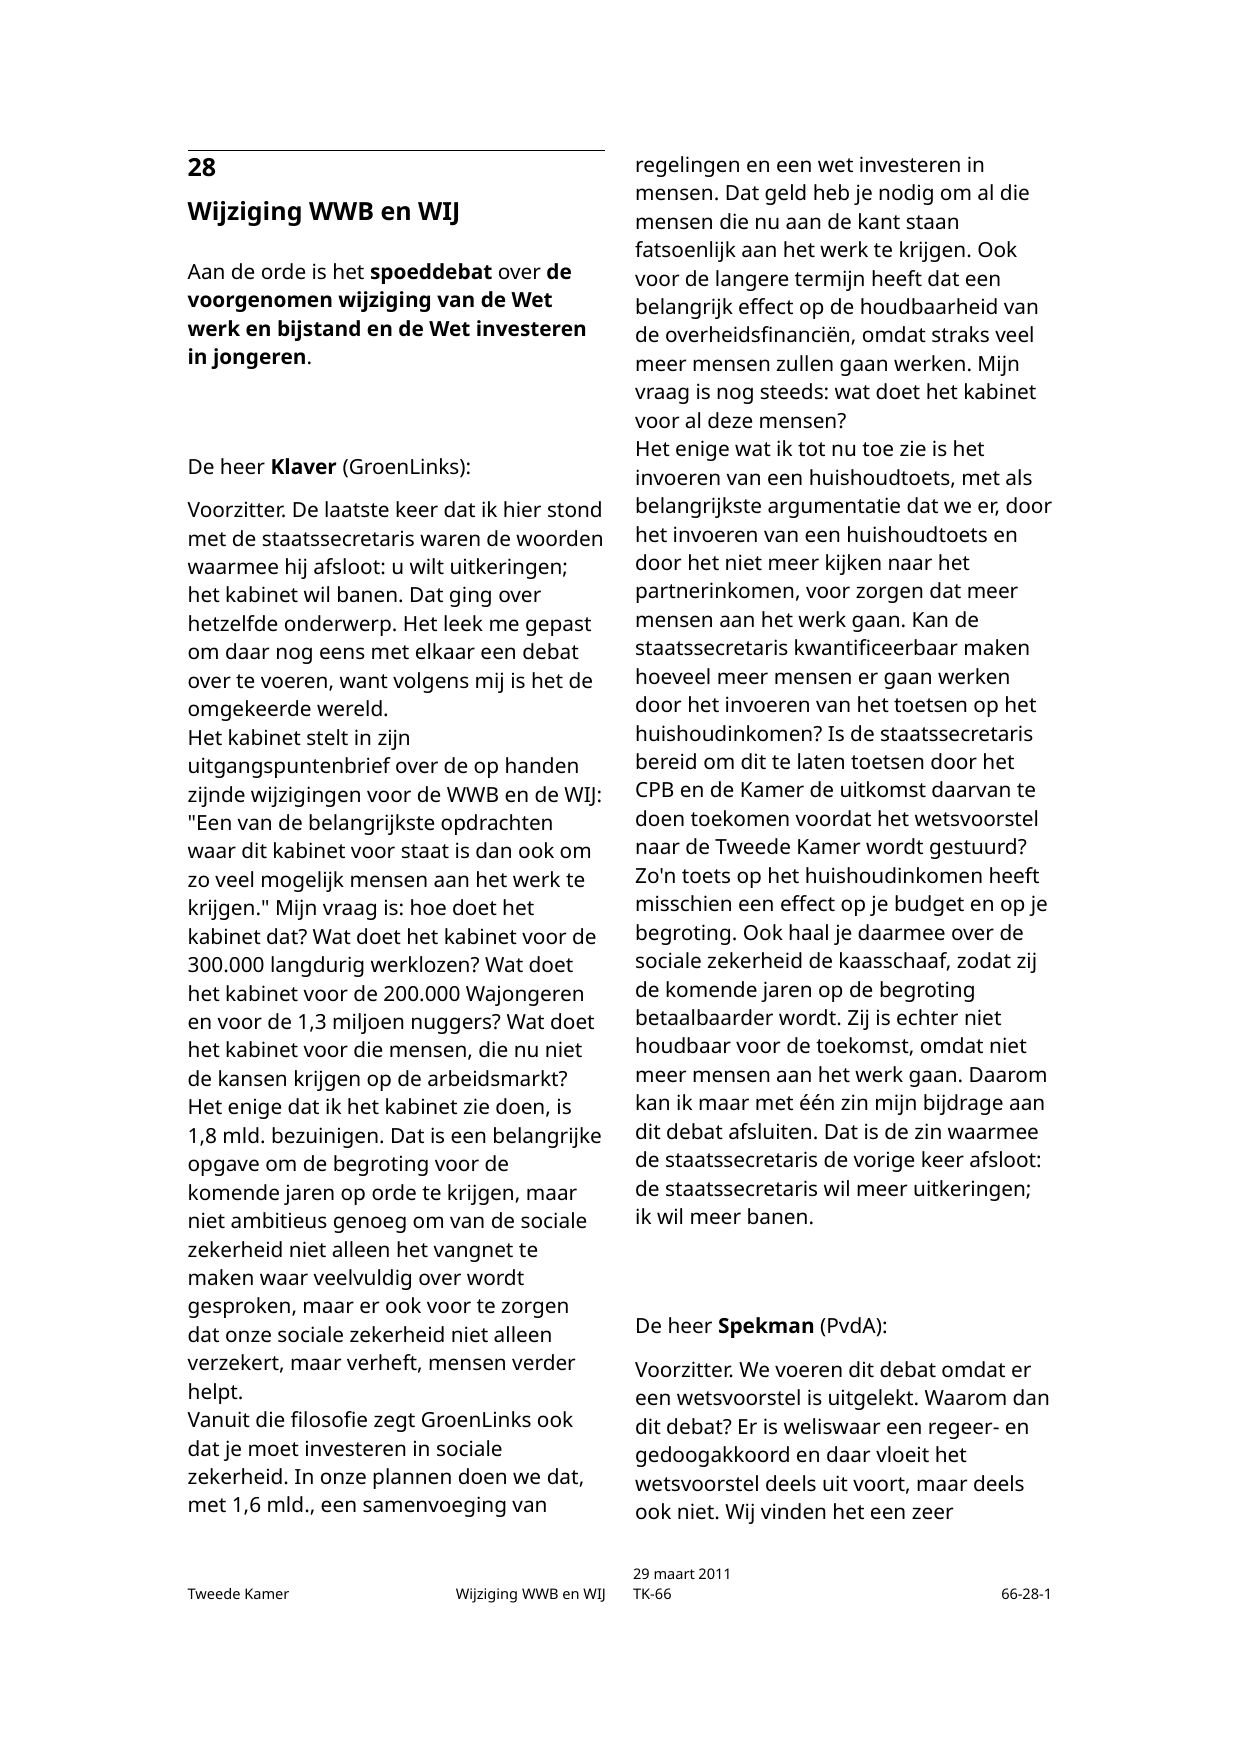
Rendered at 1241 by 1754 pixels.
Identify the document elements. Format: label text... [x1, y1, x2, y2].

text De heer Spekman (PvdA): [635, 1312, 1053, 1340]
text  [635, 1261, 1053, 1289]
text Voorzitter. We voeren dit debat omdat er een wetsvoorstel is uitgelekt. Waarom dan dit debat? Er is weliswaar een regeer- en gedoogakkoord en daar vloeit het wetsvoorstel deels uit voort, maar deels ook niet. Wij vinden het een zeer [635, 1355, 1053, 1526]
text Het enige wat ik tot nu toe zie is het invoeren van een huishoudtoets, met als belangrijkste argumentatie dat we er, door het invoeren van een huishoudtoets en door het niet meer kijken naar het partnerinkomen, voor zorgen dat meer mensen aan het werk gaan. Kan de staatssecretaris kwantificeerbaar maken hoeveel meer mensen er gaan werken door het invoeren van het toetsen op het huishoudinkomen? Is de staatssecretaris bereid om dit te laten toetsen door het CPB en de Kamer de uitkomst daarvan te doen toekomen voordat het wetsvoorstel naar de Tweede Kamer wordt gestuurd? Zo'n toets op het huishoudinkomen heeft misschien een effect op je budget en op je begroting. Ook haal je daarmee over de sociale zekerheid de kaasschaaf, zodat zij de komende jaren op de begroting betaalbaarder wordt. Zij is echter niet houdbaar voor de toekomst, omdat niet meer mensen aan het werk gaan. Daarom kan ik maar met één zin mijn bijdrage aan dit debat afsluiten. Dat is de zin waarmee de staatssecretaris de vorige keer afsloot: de staatssecretaris wil meer uitkeringen; ik wil meer banen. [635, 434, 1053, 1231]
text Wijziging WWB en WIJ [187, 193, 605, 227]
text Vanuit die filosofie zegt GroenLinks ook dat je moet investeren in sociale zekerheid. In onze plannen doen we dat, met 1,6 mld., een samenvoeging van [187, 1405, 605, 1519]
text 28 [187, 151, 605, 184]
text Voorzitter. De laatste keer dat ik hier stond met de staatssecretaris waren de woorden waarmee hij afsloot: u wilt uitkeringen; het kabinet wil banen. Dat ging over hetzelfde onderwerp. Het leek me gepast om daar nog eens met elkaar een debat over te voeren, want volgens mij is het de omgekeerde wereld. [187, 495, 605, 723]
text  [187, 401, 605, 429]
text Aan de orde is het spoeddebat over de voorgenomen wijziging van de Wet werk en bijstand en de Wet investeren in jongeren. [187, 257, 605, 371]
text Het kabinet stelt in zijn uitgangspuntenbrief over de op handen zijnde wijzigingen voor de WWB en de WIJ: "Een van de belangrijkste opdrachten waar dit kabinet voor staat is dan ook om zo veel mogelijk mensen aan het werk te krijgen." Mijn vraag is: hoe doet het kabinet dat? Wat doet het kabinet voor de 300.000 langdurig werklozen? Wat doet het kabinet voor de 200.000 Wajongeren en voor de 1,3 miljoen nuggers? Wat doet het kabinet voor die mensen, die nu niet de kansen krijgen op de arbeidsmarkt? Het enige dat ik het kabinet zie doen, is 1,8 mld. bezuinigen. Dat is een belangrijke opgave om de begroting voor de komende jaren op orde te krijgen, maar niet ambitieus genoeg om van de sociale zekerheid niet alleen het vangnet te maken waar veelvuldig over wordt gesproken, maar er ook voor te zorgen dat onze sociale zekerheid niet alleen verzekert, maar verheft, mensen verder helpt. [187, 723, 605, 1405]
text regelingen en een wet investeren in mensen. Dat geld heb je nodig om al die mensen die nu aan de kant staan fatsoenlijk aan het werk te krijgen. Ook voor de langere termijn heeft dat een belangrijk effect op de houdbaarheid van de overheidsfinanciën, omdat straks veel meer mensen zullen gaan werken. Mijn vraag is nog steeds: wat doet het kabinet voor al deze mensen? [635, 150, 1053, 434]
text De heer Klaver (GroenLinks): [187, 452, 605, 480]
